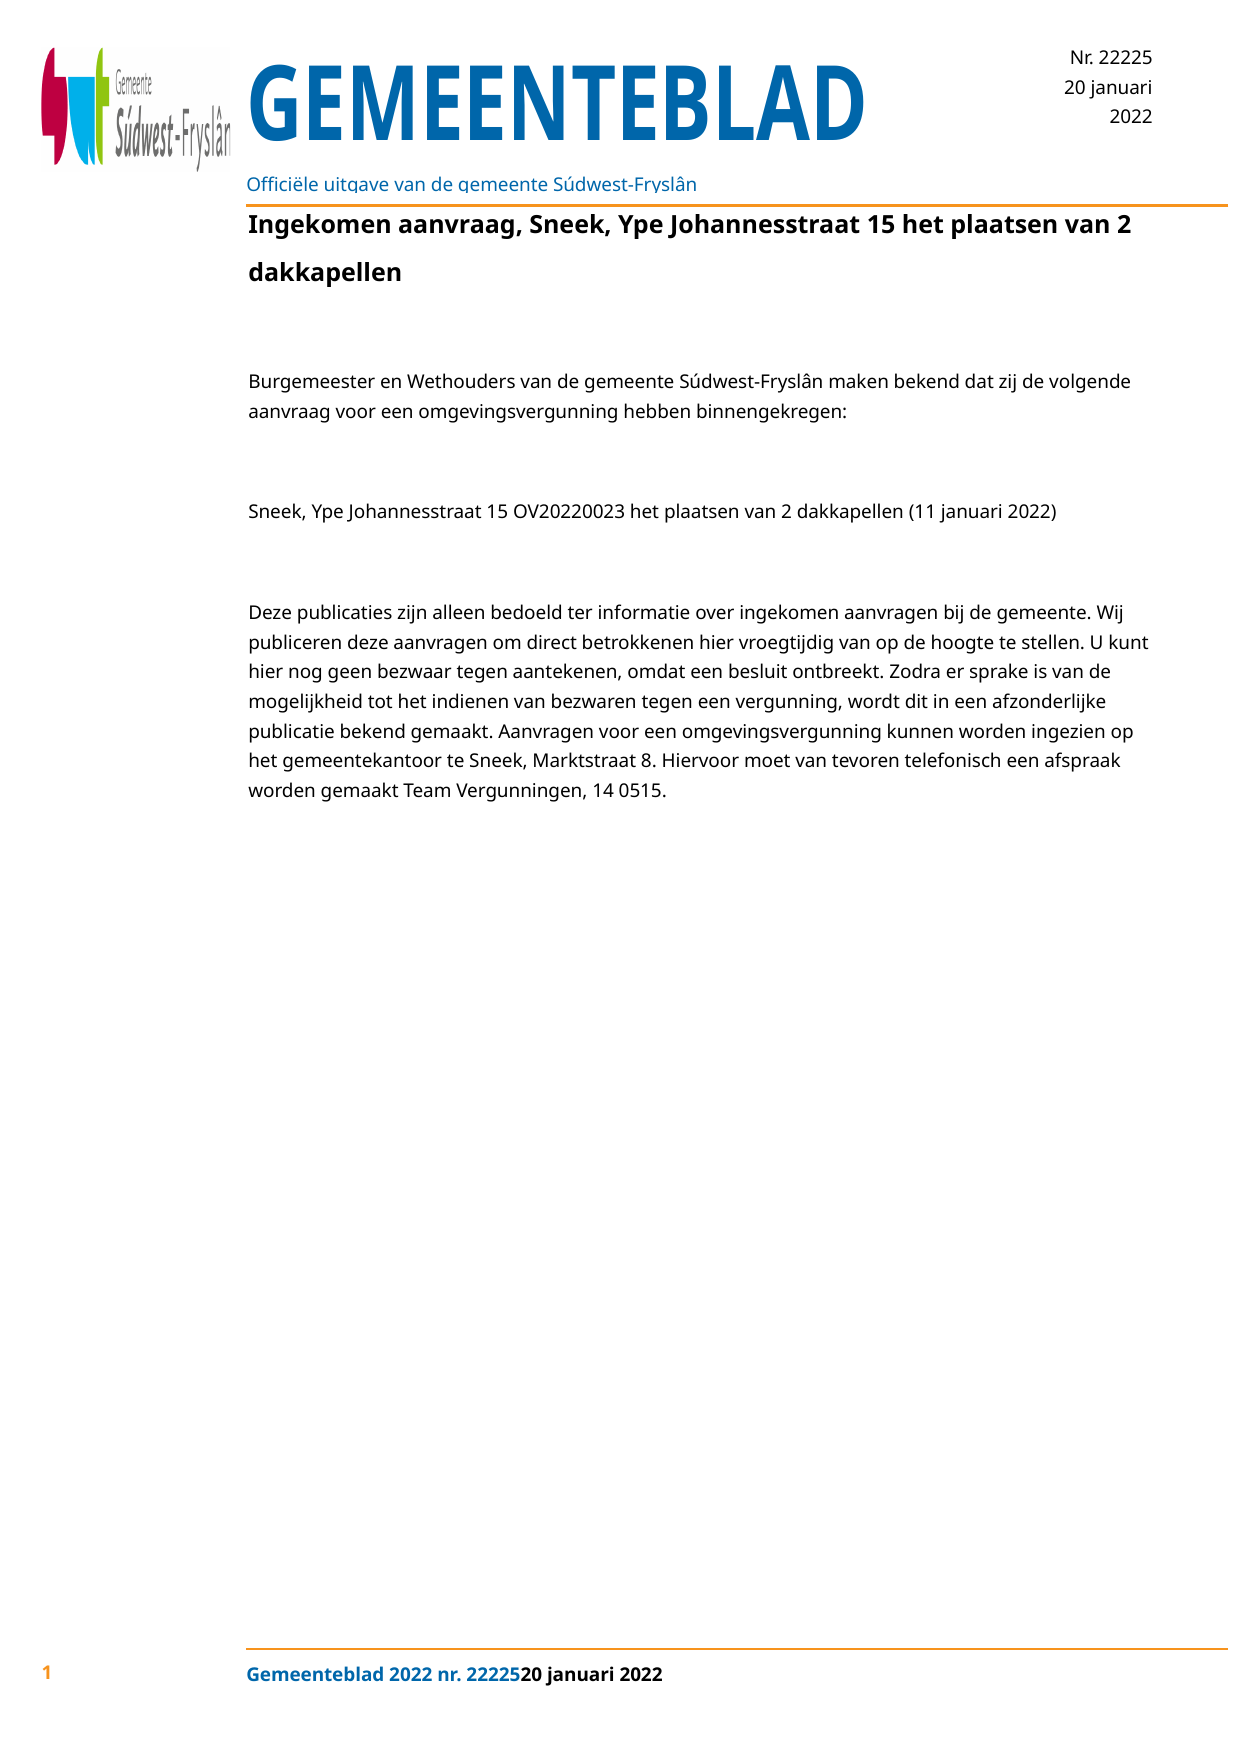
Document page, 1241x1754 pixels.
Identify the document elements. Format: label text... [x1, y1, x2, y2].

text Sneek, Ype Johannesstraat 15 OV20220023 het plaatsen van 2 dakkapellen (11 januari 2022) [248, 499, 1152, 524]
picture [41, 47, 231, 172]
text Deze publicaties zijn alleen bedoeld ter informatie over ingekomen aanvragen bij de gemeente. Wij publiceren deze aanvragen om direct betrokkenen hier vroegtijdig van op de hoogte te stellen. U kunt hier nog geen bezwaar tegen aantekenen, omdat een besluit ontbreekt. Zodra er sprake is van de mogelijkheid tot het indienen van bezwaren tegen een vergunning, wordt dit in een afzonderlijke publicatie bekend gemaakt. Aanvragen voor een omgevingsvergunning kunnen worden ingezien op het gemeentekantoor te Sneek, Marktstraat 8. Hiervoor moet van tevoren telefonisch een afspraak worden gemaakt Team Vergunningen, 14 0515. [248, 599, 1152, 803]
text Burgemeester en Wethouders van de gemeente Súdwest-Fryslân maken bekend dat zij de volgende aanvraag voor een omgevingsvergunning hebben binnengekregen: [248, 368, 1152, 424]
text Ingekomen aanvraag, Sneek, Ype Johannesstraat 15 het plaatsen van 2 dakkapellen [248, 207, 1152, 288]
